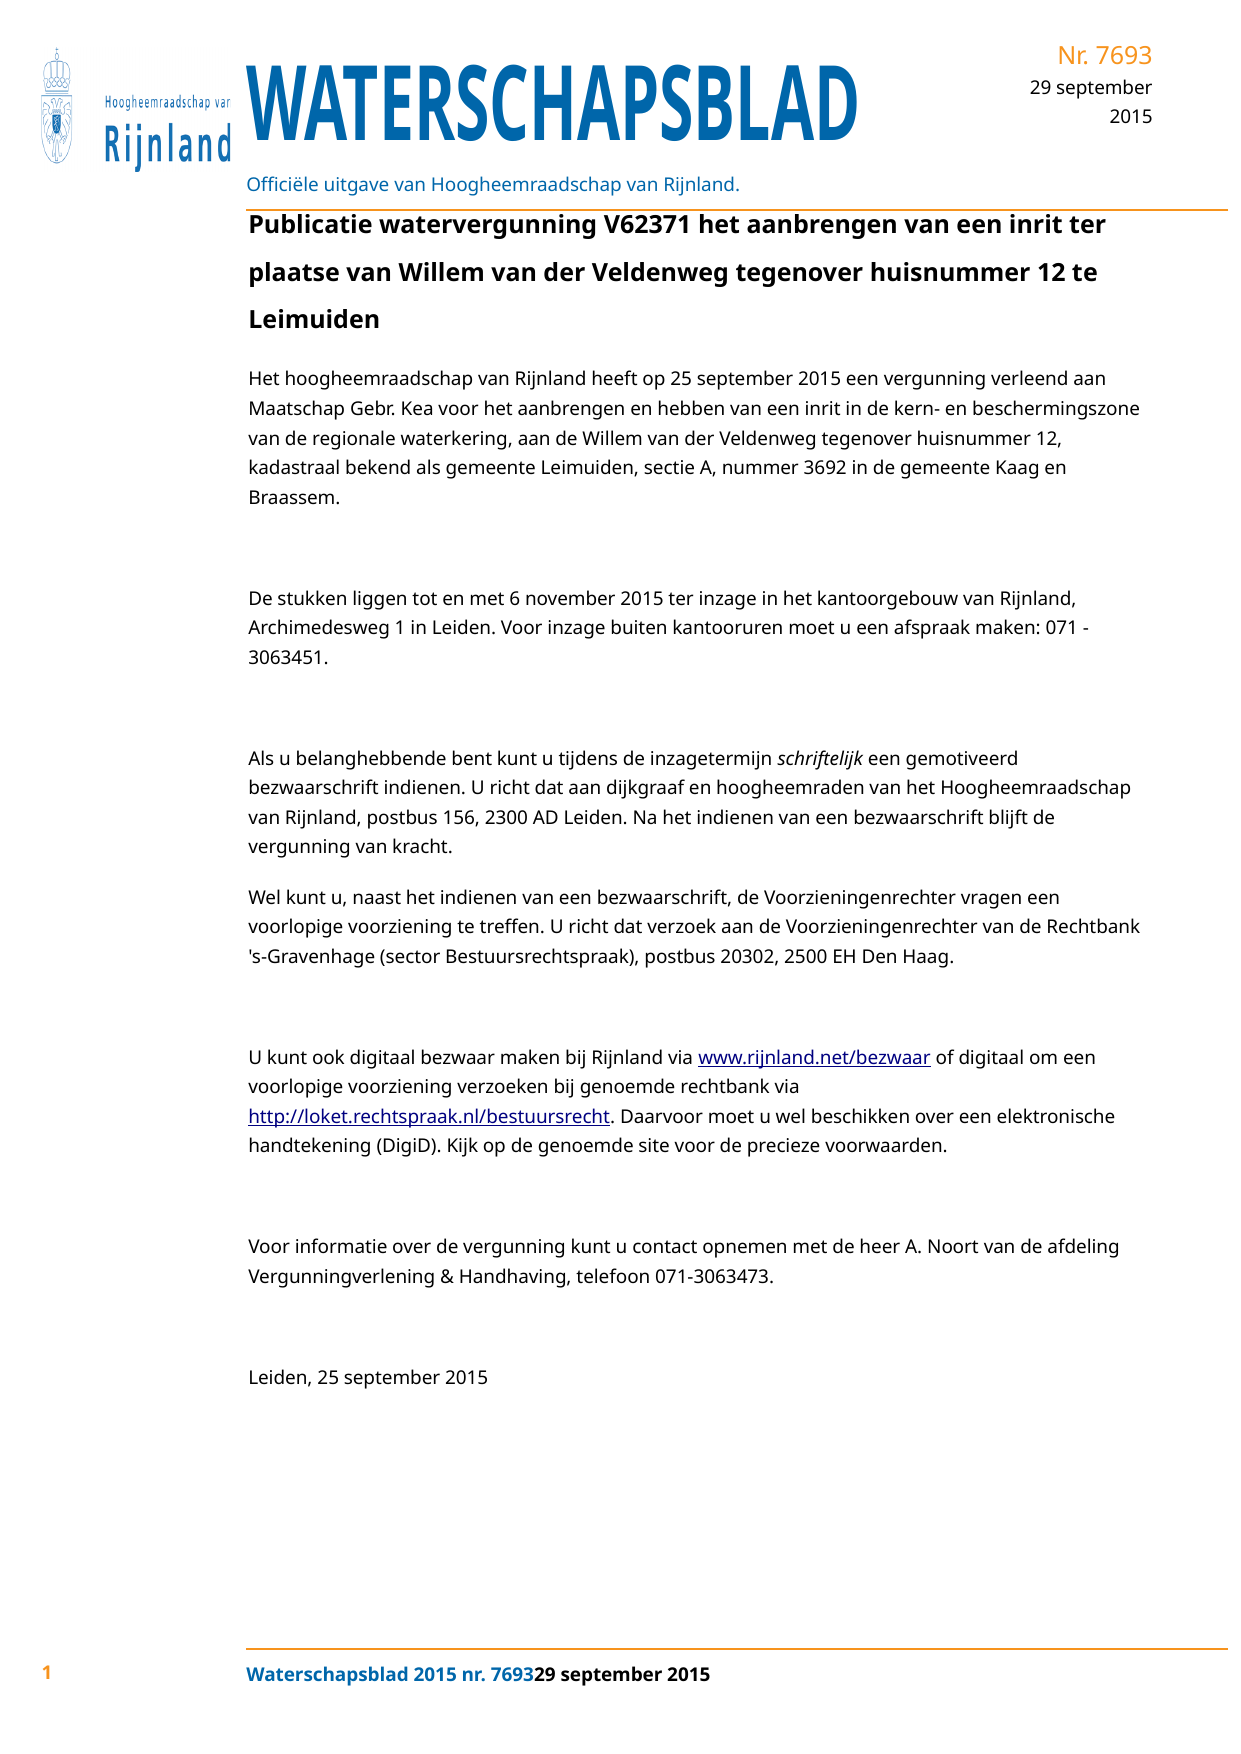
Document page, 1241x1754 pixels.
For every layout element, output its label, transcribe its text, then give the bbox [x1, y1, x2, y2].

text Voor informatie over de vergunning kunt u contact opnemen met de heer A. Noort van de afdeling Vergunningverlening & Handhaving, telefoon 071-3063473. [248, 1233, 1152, 1289]
text Leiden, 25 september 2015 [248, 1364, 1152, 1389]
text Wel kunt u, naast het indienen van een bezwaarschrift, de Voorzieningenrechter vragen een voorlopige voorziening te treffen. U richt dat verzoek aan de Voorzieningenrechter van de Rechtbank 's-Gravenhage (sector Bestuursrechtspraak), postbus 20302, 2500 EH Den Haag. [248, 884, 1152, 969]
text U kunt ook digitaal bezwaar maken bij Rijnland via www.rijnland.net/bezwaar of digitaal om een voorlopige voorziening verzoeken bij genoemde rechtbank via http://loket.rechtspraak.nl/bestuursrecht. Daarvoor moet u wel beschikken over een elektronische handtekening (DigiD). Kijk op de genoemde site voor de precieze voorwaarden. [248, 1044, 1152, 1158]
text Het hoogheemraadschap van Rijnland heeft op 25 september 2015 een vergunning verleend aan Maatschap Gebr. Kea voor het aanbrengen en hebben van een inrit in de kern- en beschermingszone van de regionale waterkering, aan de Willem van der Veldenweg tegenover huisnummer 12, kadastraal bekend als gemeente Leimuiden, sectie A, nummer 3692 in de gemeente Kaag en Braassem. [248, 366, 1152, 509]
picture [41, 47, 231, 172]
text Als u belanghebbende bent kunt u tijdens de inzagetermijn schriftelijk een gemotiveerd bezwaarschrift indienen. U richt dat aan dijkgraaf en hoogheemraden van het Hoogheemraadschap van Rijnland, postbus 156, 2300 AD Leiden. Na het indienen van een bezwaarschrift blijft de vergunning van kracht. [248, 745, 1152, 859]
text De stukken liggen tot en met 6 november 2015 ter inzage in het kantoorgebouw van Rijnland, Archimedesweg 1 in Leiden. Voor inzage buiten kantooruren moet u een afspraak maken: 071 - 3063451. [248, 585, 1152, 669]
text Publicatie watervergunning V62371 het aanbrengen van een inrit ter plaatse van Willem van der Veldenweg tegenover huisnummer 12 te Leimuiden [248, 211, 1152, 336]
